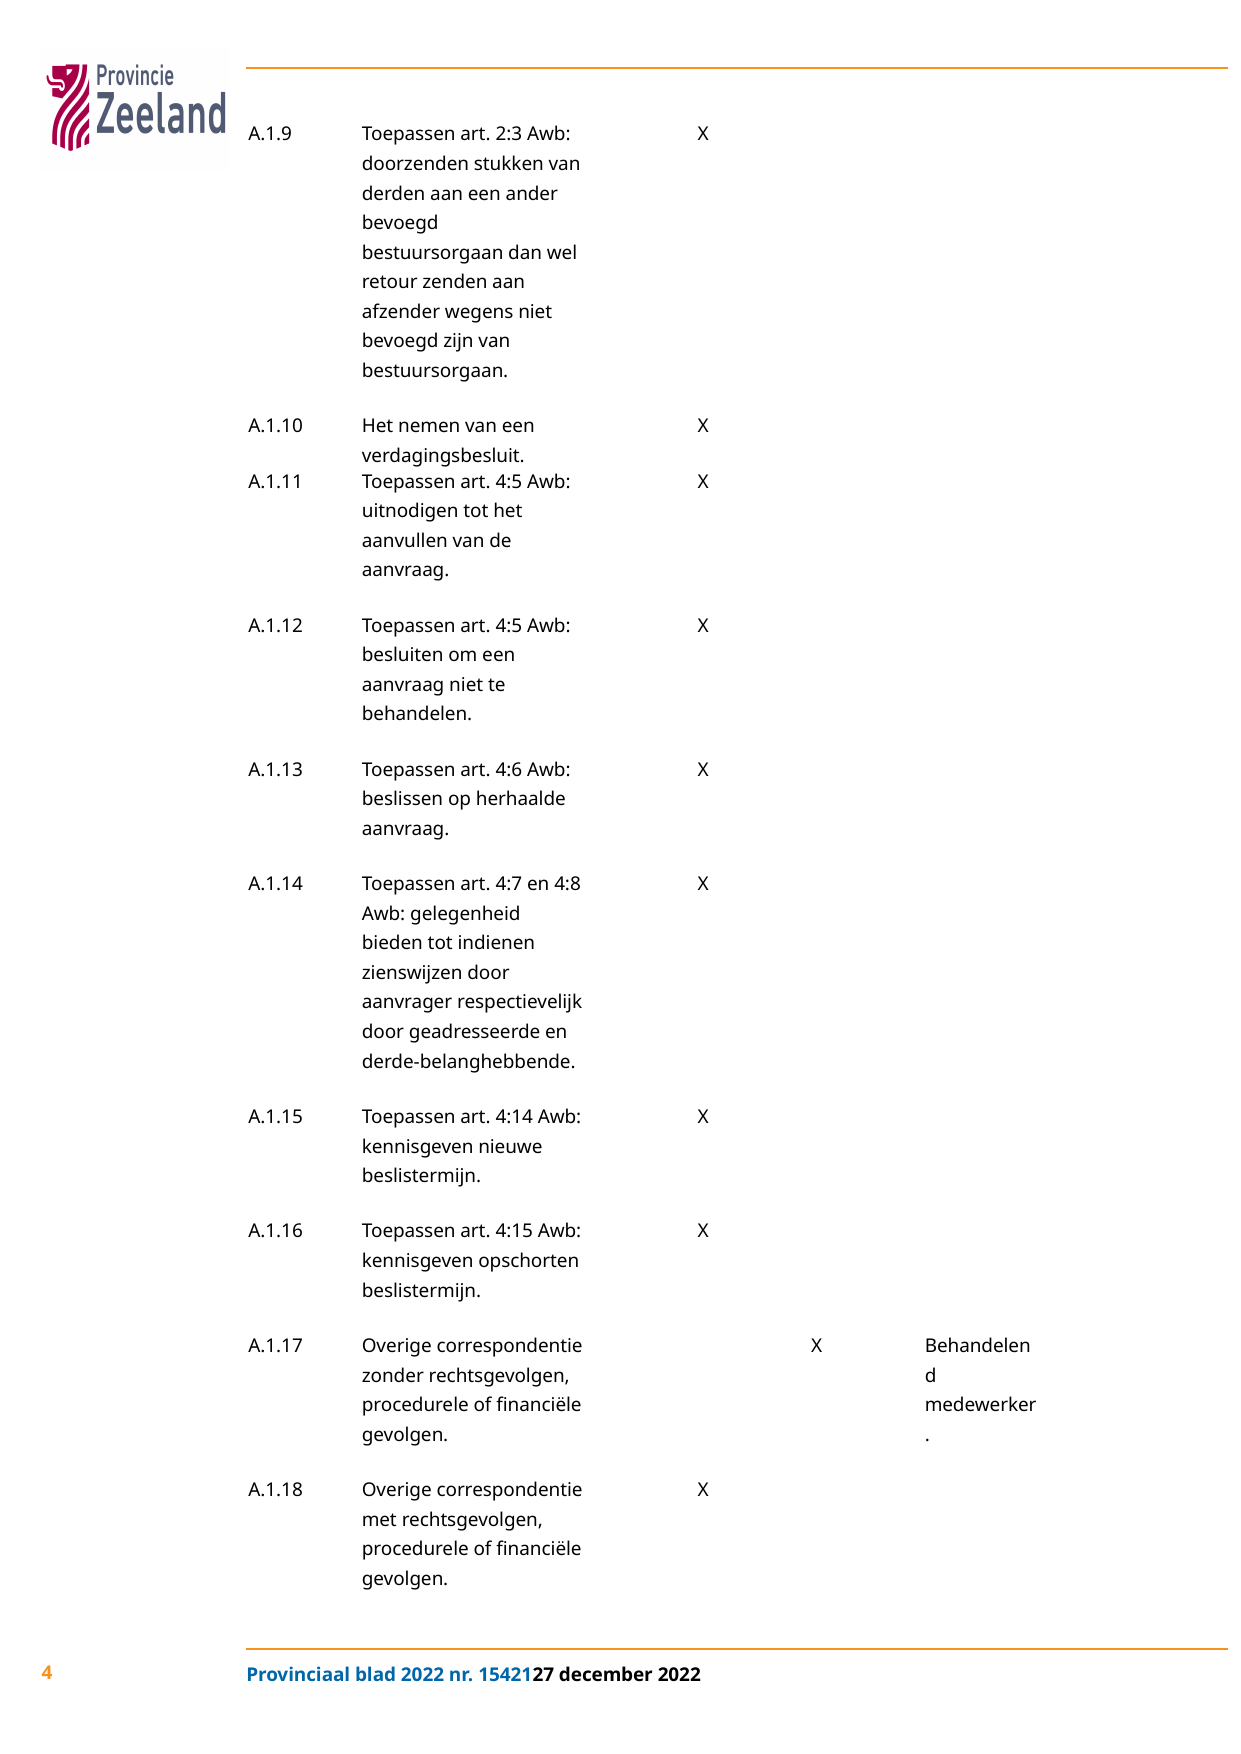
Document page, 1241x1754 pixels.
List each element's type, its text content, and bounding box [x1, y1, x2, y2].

table_cell X [697, 468, 811, 612]
table_cell [584, 121, 697, 412]
table_cell A.1.11 [248, 468, 362, 612]
table_cell A.1.10 [248, 413, 362, 468]
table_cell Toepassen art. 4:5 Awb: besluiten om een aanvraag niet te behandelen. [362, 612, 584, 756]
table_cell Overige correspondentie met rechtsgevolgen, procedurele of financiële gevolgen. [362, 1476, 584, 1591]
table_cell [584, 612, 697, 756]
table_cell [925, 121, 1038, 412]
table_cell [584, 1218, 697, 1332]
table_cell X [697, 121, 811, 412]
table_cell [811, 95, 924, 121]
table_cell [811, 1476, 924, 1591]
table_cell [811, 413, 924, 468]
table_cell [811, 121, 924, 412]
table_cell Toepassen art. 4:14 Awb: kennisgeven nieuwe beslistermijn. [362, 1103, 584, 1218]
table_cell [925, 756, 1038, 870]
table_cell [811, 756, 924, 870]
table_cell A.1.15 [248, 1103, 362, 1218]
table_cell [362, 95, 584, 121]
table_cell Toepassen art. 2:3 Awb: doorzenden stukken van derden aan een ander bevoegd bestuursorgaan dan wel retour zenden aan afzender wegens niet bevoegd zijn van bestuursorgaan. [362, 121, 584, 412]
table_cell Toepassen art. 4:6 Awb: beslissen op herhaalde aanvraag. [362, 756, 584, 870]
table_cell A.1.14 [248, 870, 362, 1103]
table_cell Overige correspondentie zonder rechtsgevolgen, procedurele of financiële gevolgen. [362, 1332, 584, 1476]
table_cell [584, 1332, 697, 1476]
table_cell [584, 1476, 697, 1591]
table_cell Behandelend medewerker. [925, 1332, 1038, 1476]
table_cell Toepassen art. 4:15 Awb: kennisgeven opschorten beslistermijn. [362, 1218, 584, 1332]
table_cell [811, 468, 924, 612]
table_cell [811, 870, 924, 1103]
table_cell Toepassen art. 4:5 Awb: uitnodigen tot het aanvullen van de aanvraag. [362, 468, 584, 612]
table_cell A.1.13 [248, 756, 362, 870]
table_cell A.1.18 [248, 1476, 362, 1591]
table_cell [811, 1103, 924, 1218]
table_cell A.1.17 [248, 1332, 362, 1476]
picture [41, 47, 231, 172]
table_cell [697, 1332, 811, 1476]
table_cell A.1.9 [248, 121, 362, 412]
table_cell [925, 413, 1038, 468]
table_cell [925, 95, 1038, 121]
table_cell [925, 612, 1038, 756]
table_cell X [697, 1218, 811, 1332]
table_cell X [697, 413, 811, 468]
table_cell [584, 1103, 697, 1218]
table_cell [811, 1218, 924, 1332]
table_cell X [697, 612, 811, 756]
table_cell [925, 468, 1038, 612]
table_cell X [697, 1103, 811, 1218]
table_cell X [697, 870, 811, 1103]
table_cell [248, 95, 362, 121]
table_cell [925, 1218, 1038, 1332]
table_cell [584, 756, 697, 870]
table_cell A.1.16 [248, 1218, 362, 1332]
table_cell [584, 95, 697, 121]
table_cell Toepassen art. 4:7 en 4:8 Awb: gelegenheid bieden tot indienen zienswijzen door aanvrager respectievelijk door geadresseerde en derde-belanghebbende. [362, 870, 584, 1103]
table_cell X [811, 1332, 924, 1476]
table_cell X [697, 1476, 811, 1591]
table_cell X [697, 756, 811, 870]
table_cell [584, 413, 697, 468]
table_cell [697, 95, 811, 121]
table_cell [584, 870, 697, 1103]
table_cell A.1.12 [248, 612, 362, 756]
table_cell [925, 870, 1038, 1103]
table_cell Het nemen van een verdagingsbesluit. [362, 413, 584, 468]
table_cell [811, 612, 924, 756]
table_cell [925, 1103, 1038, 1218]
table_cell [925, 1476, 1038, 1591]
table_cell [584, 468, 697, 612]
